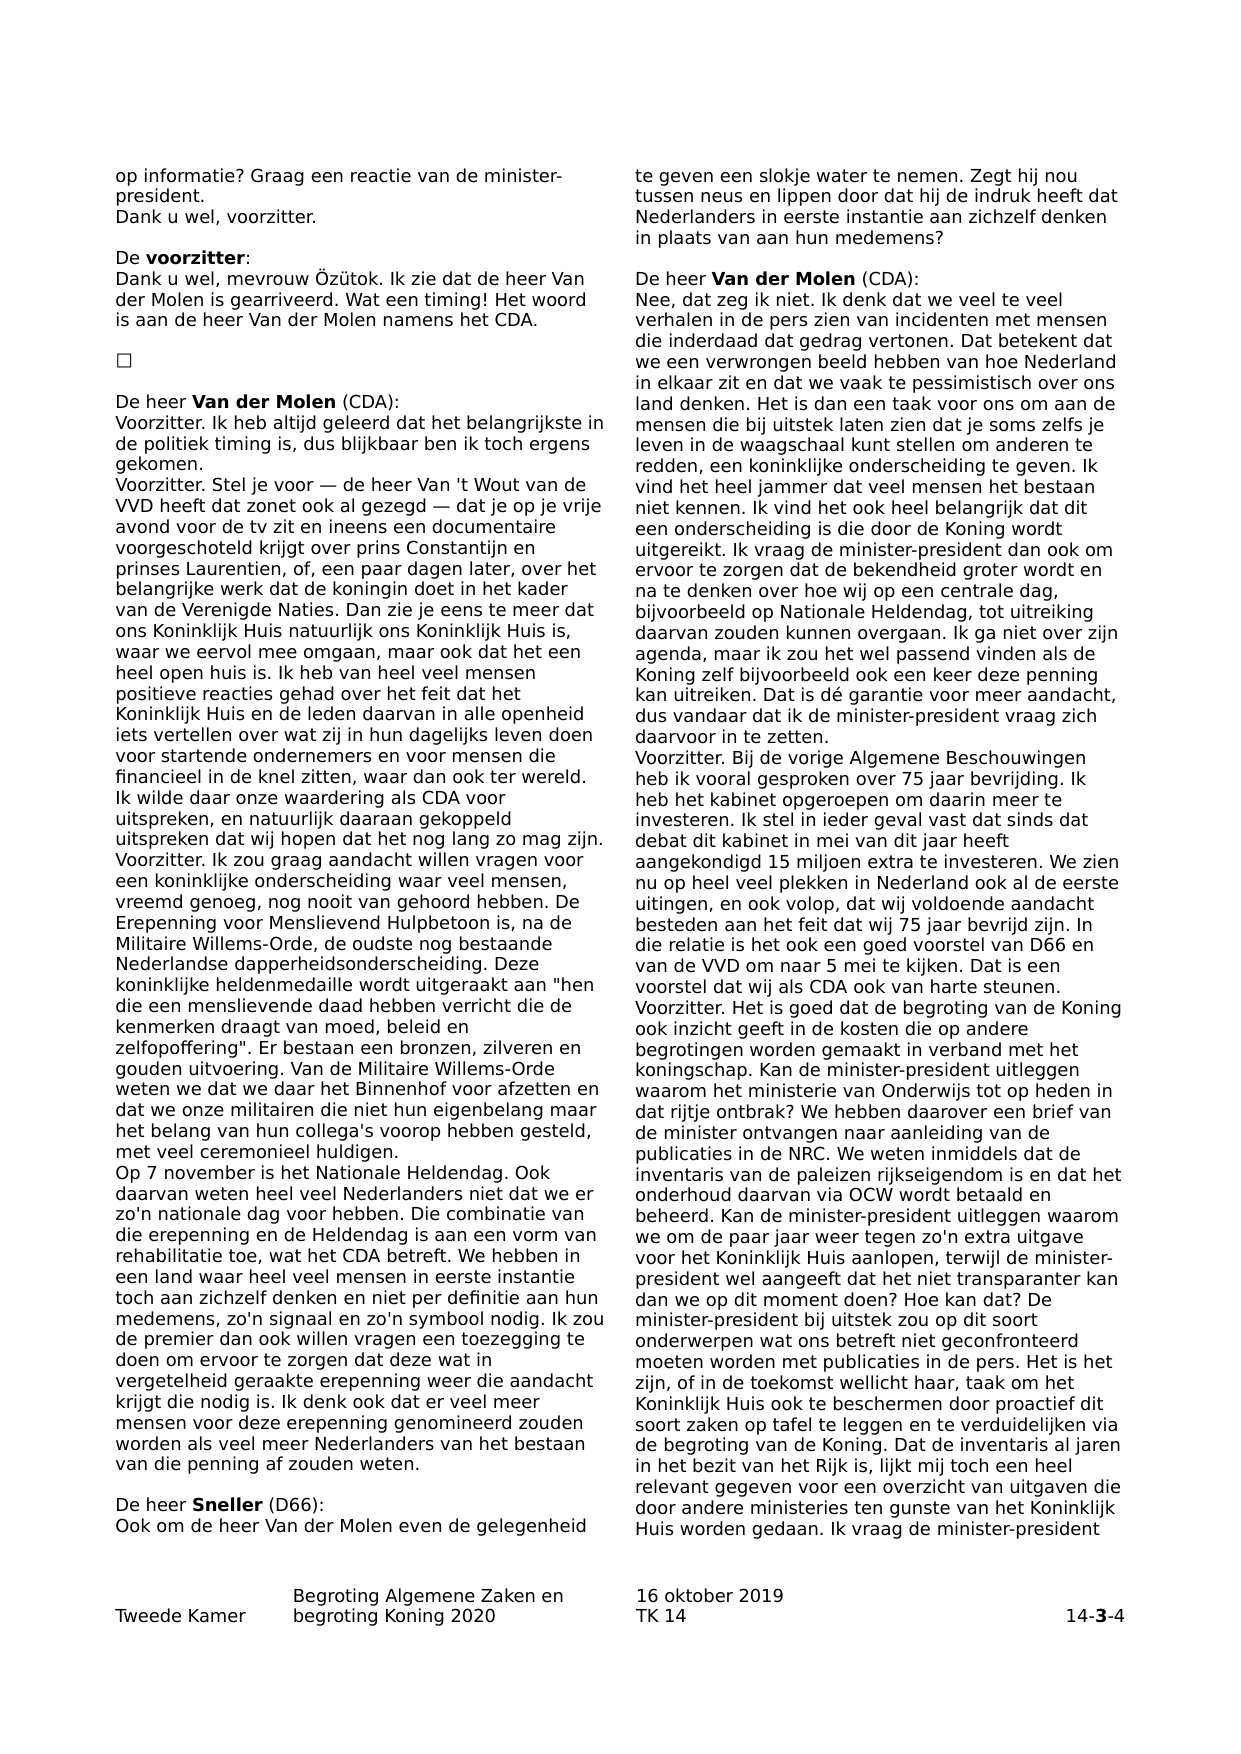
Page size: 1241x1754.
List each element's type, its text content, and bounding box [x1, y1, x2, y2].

text De heer Sneller (D66): [115, 1495, 605, 1516]
text Voorzitter. Stel je voor — de heer Van 't Wout van de VVD heeft dat zonet ook al gezegd — dat je op je vrije avond voor de tv zit en ineens een documentaire voorgeschoteld krijgt over prins Constantijn en prinses Laurentien, of, een paar dagen later, over het belangrijke werk dat de koningin doet in het kader van de Verenigde Naties. Dan zie je eens te meer dat ons Koninklijk Huis natuurlijk ons Koninklijk Huis is, waar we eervol mee omgaan, maar ook dat het een heel open huis is. Ik heb van heel veel mensen positieve reacties gehad over het feit dat het Koninklijk Huis en de leden daarvan in alle openheid iets vertellen over wat zij in hun dagelijks leven doen voor startende ondernemers en voor mensen die financieel in de knel zitten, waar dan ook ter wereld. Ik wilde daar onze waardering als CDA voor uitspreken, en natuurlijk daaraan gekoppeld uitspreken dat wij hopen dat het nog lang zo mag zijn. [115, 475, 605, 850]
text Op 7 november is het Nationale Heldendag. Ook daarvan weten heel veel Nederlanders niet dat we er zo'n nationale dag voor hebben. Die combinatie van die erepenning en de Heldendag is aan een vorm van rehabilitatie toe, wat het CDA betreft. We hebben in een land waar heel veel mensen in eerste instantie toch aan zichzelf denken en niet per definitie aan hun medemens, zo'n signaal en zo'n symbool nodig. Ik zou de premier dan ook willen vragen een toezegging te doen om ervoor te zorgen dat deze wat in vergetelheid geraakte erepenning weer die aandacht krijgt die nodig is. Ik denk ook dat er veel meer mensen voor deze erepenning genomineerd zouden worden als veel meer Nederlanders van het bestaan van die penning af zouden weten. [115, 1162, 605, 1475]
text Dank u wel, voorzitter. [115, 207, 605, 228]
text ⬜ [115, 351, 605, 372]
text De heer Van der Molen (CDA): [115, 392, 605, 412]
text Ook om de heer Van der Molen even de gelegenheid [115, 1516, 605, 1537]
text Nee, dat zeg ik niet. Ik denk dat we veel te veel verhalen in de pers zien van incidenten met mensen die inderdaad dat gedrag vertonen. Dat betekent dat we een verwrongen beeld hebben van hoe Nederland in elkaar zit en dat we vaak te pessimistisch over ons land denken. Het is dan een taak voor ons om aan de mensen die bij uitstek laten zien dat je soms zelfs je leven in de waagschaal kunt stellen om anderen te redden, een koninklijke onderscheiding te geven. Ik vind het heel jammer dat veel mensen het bestaan niet kennen. Ik vind het ook heel belangrijk dat dit een onderscheiding is die door de Koning wordt uitgereikt. Ik vraag de minister-president dan ook om ervoor te zorgen dat de bekendheid groter wordt en na te denken over hoe wij op een centrale dag, bijvoorbeeld op Nationale Heldendag, tot uitreiking daarvan zouden kunnen overgaan. Ik ga niet over zijn agenda, maar ik zou het wel passend vinden als de Koning zelf bijvoorbeeld ook een keer deze penning kan uitreiken. Dat is dé garantie voor meer aandacht, dus vandaar dat ik de minister-president vraag zich daarvoor in te zetten. [635, 289, 1125, 748]
text te geven een slokje water te nemen. Zegt hij nou tussen neus en lippen door dat hij de indruk heeft dat Nederlanders in eerste instantie aan zichzelf denken in plaats van aan hun medemens? [635, 165, 1125, 249]
text Voorzitter. Ik zou graag aandacht willen vragen voor een koninklijke onderscheiding waar veel mensen, vreemd genoeg, nog nooit van gehoord hebben. De Erepenning voor Menslievend Hulpbetoon is, na de Militaire Willems-Orde, de oudste nog bestaande Nederlandse dapperheidsonderscheiding. Deze koninklijke heldenmedaille wordt uitgeraakt aan "hen die een menslievende daad hebben verricht die de kenmerken draagt van moed, beleid en zelfopoffering". Er bestaan een bronzen, zilveren en gouden uitvoering. Van de Militaire Willems-Orde weten we dat we daar het Binnenhof voor afzetten en dat we onze militairen die niet hun eigenbelang maar het belang van hun collega's voorop hebben gesteld, met veel ceremonieel huldigen. [115, 850, 605, 1162]
text Dank u wel, mevrouw Özütok. Ik zie dat de heer Van der Molen is gearriveerd. Wat een timing! Het woord is aan de heer Van der Molen namens het CDA. [115, 268, 605, 331]
text op informatie? Graag een reactie van de minister-president. [115, 165, 605, 207]
text Voorzitter. Bij de vorige Algemene Beschouwingen heb ik vooral gesproken over 75 jaar bevrijding. Ik heb het kabinet opgeroepen om daarin meer te investeren. Ik stel in ieder geval vast dat sinds dat debat dit kabinet in mei van dit jaar heeft aangekondigd 15 miljoen extra te investeren. We zien nu op heel veel plekken in Nederland ook al de eerste uitingen, en ook volop, dat wij voldoende aandacht besteden aan het feit dat wij 75 jaar bevrijd zijn. In die relatie is het ook een goed voorstel van D66 en van de VVD om naar 5 mei te kijken. Dat is een voorstel dat wij als CDA ook van harte steunen. Voorzitter. Het is goed dat de begroting van de Koning ook inzicht geeft in de kosten die op andere begrotingen worden gemaakt in verband met het koningschap. Kan de minister-president uitleggen waarom het ministerie van Onderwijs tot op heden in dat rijtje ontbrak? We hebben daarover een brief van de minister ontvangen naar aanleiding van de publicaties in de NRC. We weten inmiddels dat de inventaris van de paleizen rijkseigendom is en dat het onderhoud daarvan via OCW wordt betaald en beheerd. Kan de minister-president uitleggen waarom we om de paar jaar weer tegen zo'n extra uitgave voor het Koninklijk Huis aanlopen, terwijl de minister-president wel aangeeft dat het niet transparanter kan dan we op dit moment doen? Hoe kan dat? De minister-president bij uitstek zou op dit soort onderwerpen wat ons betreft niet geconfronteerd moeten worden met publicaties in de pers. Het is het zijn, of in de toekomst wellicht haar, taak om het Koninklijk Huis ook te beschermen door proactief dit soort zaken op tafel te leggen en te verduidelijken via de begroting van de Koning. Dat de inventaris al jaren in het bezit van het Rijk is, lijkt mij toch een heel relevant gegeven voor een overzicht van uitgaven die door andere ministeries ten gunste van het Koninklijk Huis worden gedaan. Ik vraag de minister-president [635, 748, 1125, 1539]
text De heer Van der Molen (CDA): [635, 269, 1125, 289]
text De voorzitter: [115, 248, 605, 268]
text Voorzitter. Ik heb altijd geleerd dat het belangrijkste in de politiek timing is, dus blijkbaar ben ik toch ergens gekomen. [115, 412, 605, 475]
